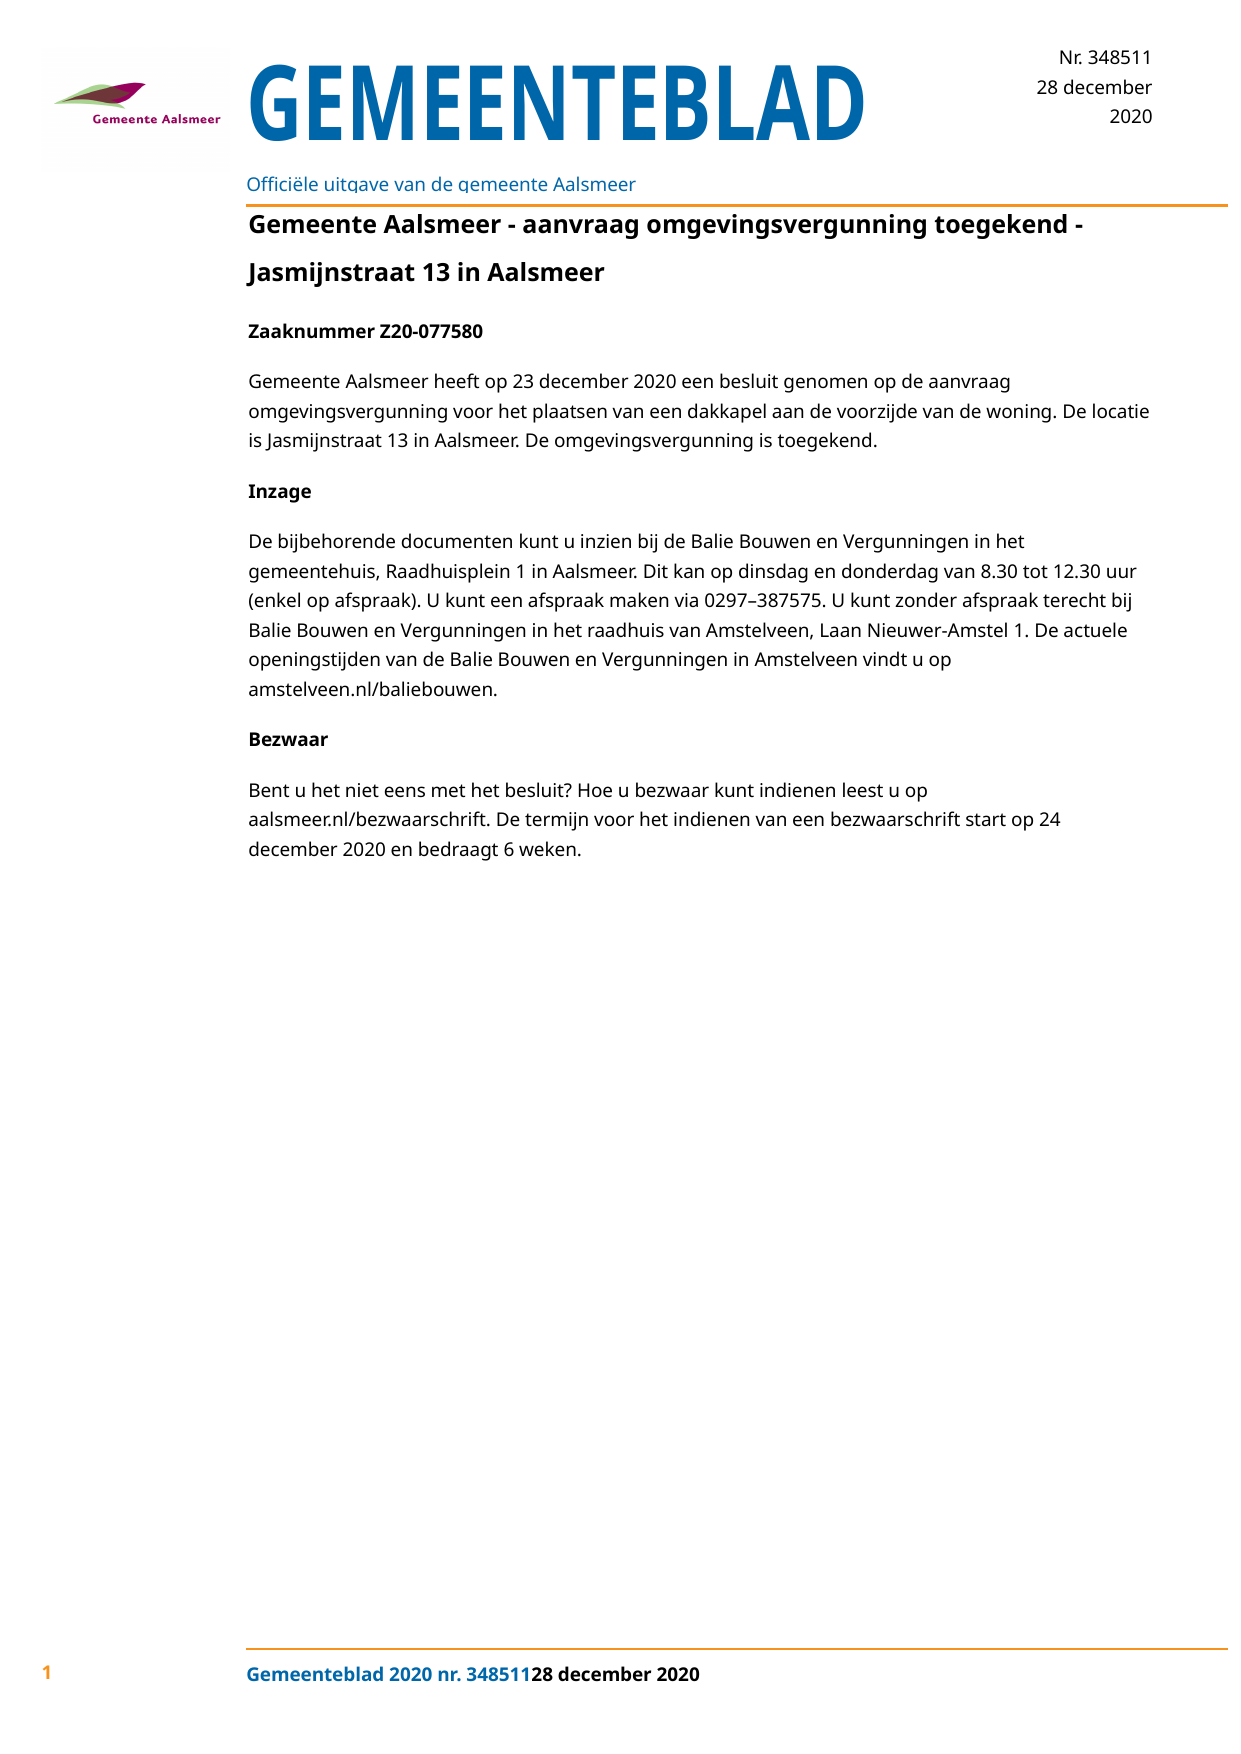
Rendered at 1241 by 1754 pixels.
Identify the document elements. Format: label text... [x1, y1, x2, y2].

text Zaaknummer Z20-077580 [248, 318, 1152, 344]
text Bezwaar [248, 727, 1152, 752]
text Inzage [248, 478, 1152, 504]
text Bent u het niet eens met het besluit? Hoe u bezwaar kunt indienen leest u op aalsmeer.nl/bezwaarschrift. De termijn voor het indienen van een bezwaarschrift start op 24 december 2020 en bedraagt 6 weken. [248, 777, 1152, 862]
text Gemeente Aalsmeer heeft op 23 december 2020 een besluit genomen op de aanvraag omgevingsvergunning voor het plaatsen van een dakkapel aan de voorzijde van de woning. De locatie is Jasmijnstraat 13 in Aalsmeer. De omgevingsvergunning is toegekend. [248, 368, 1152, 453]
text De bijbehorende documenten kunt u inzien bij de Balie Bouwen en Vergunningen in het gemeentehuis, Raadhuisplein 1 in Aalsmeer. Dit kan op dinsdag en donderdag van 8.30 tot 12.30 uur (enkel op afspraak). U kunt een afspraak maken via 0297–387575. U kunt zonder afspraak terecht bij Balie Bouwen en Vergunningen in het raadhuis van Amstelveen, Laan Nieuwer-Amstel 1. De actuele openingstijden van de Balie Bouwen en Vergunningen in Amstelveen vindt u op amstelveen.nl/baliebouwen. [248, 528, 1152, 702]
text Gemeente Aalsmeer - aanvraag omgevingsvergunning toegekend - Jasmijnstraat 13 in Aalsmeer [248, 207, 1152, 288]
picture [41, 47, 231, 172]
